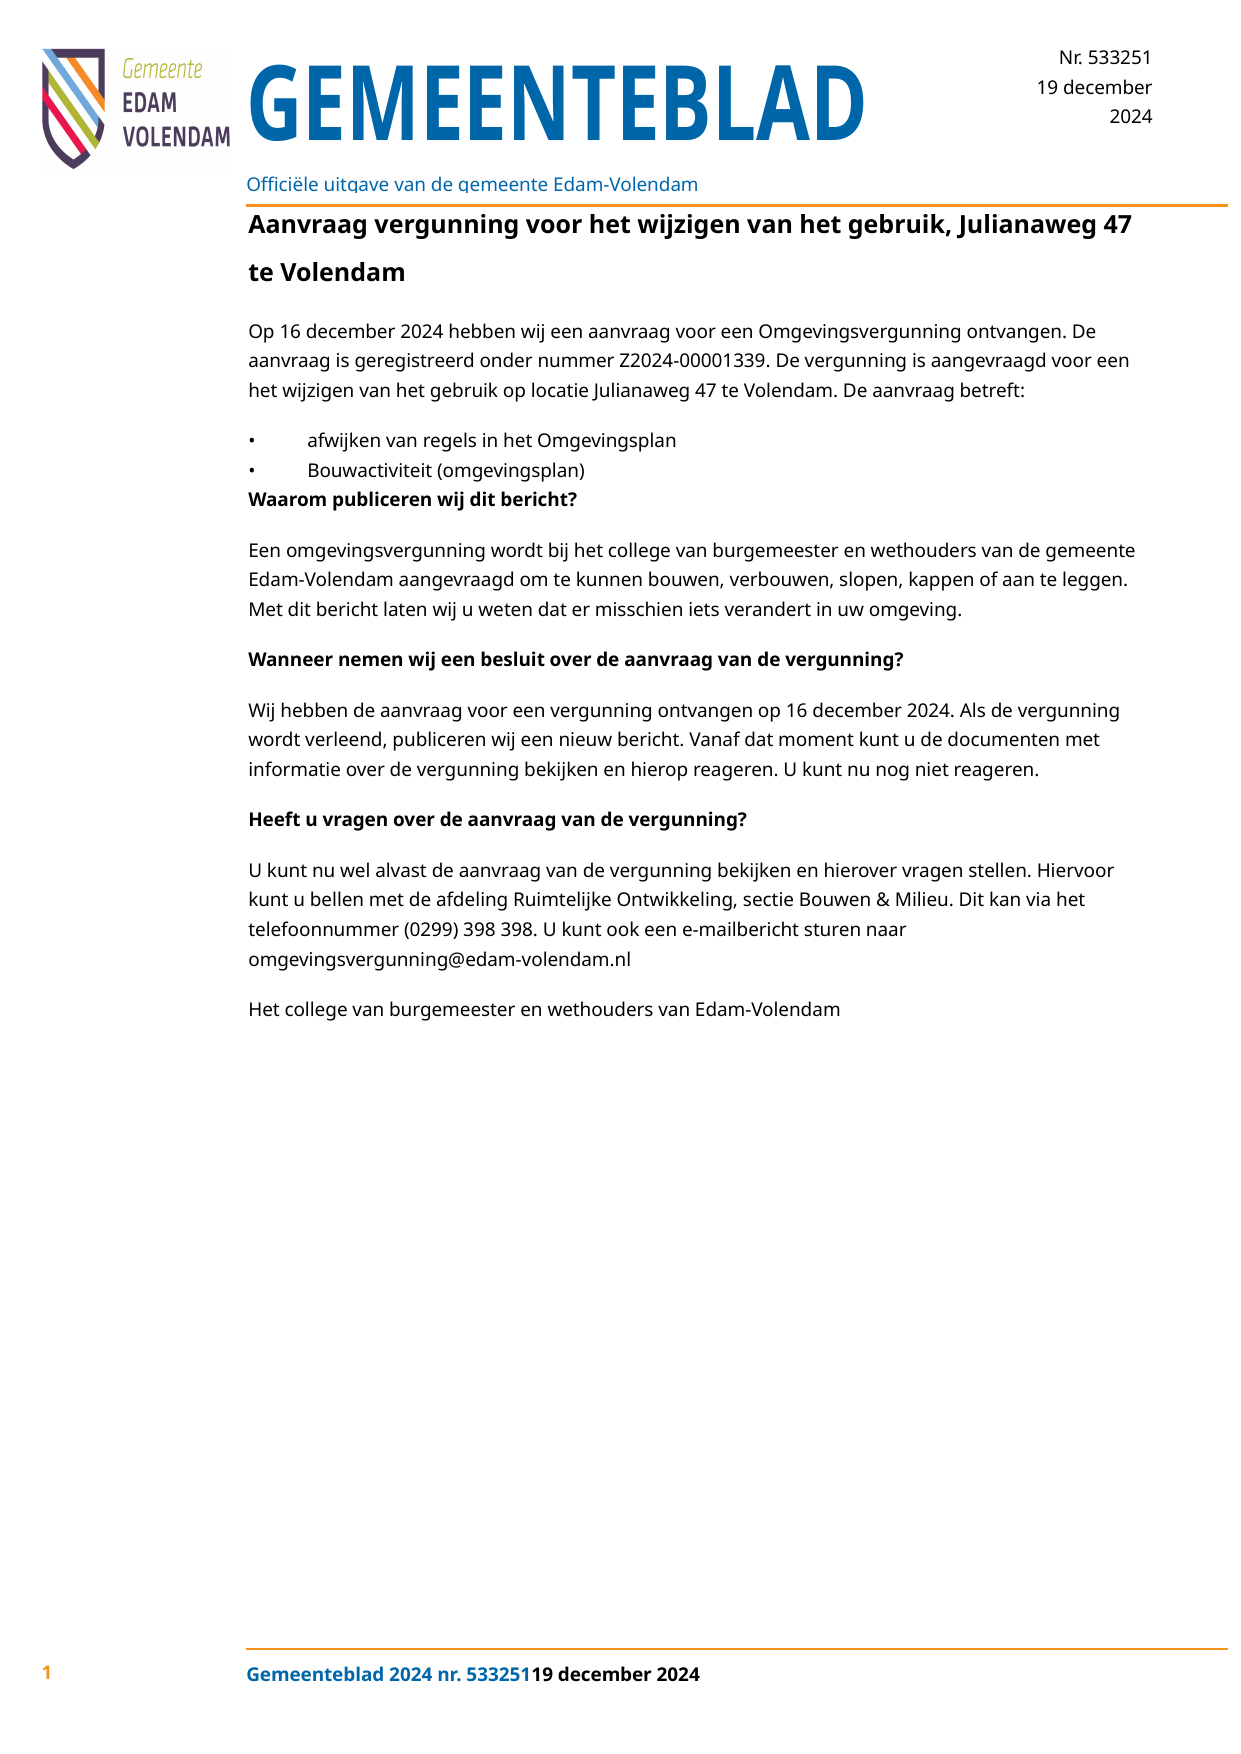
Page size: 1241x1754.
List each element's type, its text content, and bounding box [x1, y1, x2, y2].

text Waarom publiceren wij dit bericht? [248, 487, 1152, 512]
text Heeft u vragen over de aanvraag van de vergunning? [248, 807, 1152, 832]
picture [41, 47, 231, 172]
text Het college van burgemeester en wethouders van Edam-Volendam [248, 996, 1152, 1022]
text Op 16 december 2024 hebben wij een aanvraag voor een Omgevingsvergunning ontvangen. De aanvraag is geregistreerd onder nummer Z2024-00001339. De vergunning is aangevraagd voor een het wijzigen van het gebruik op locatie Julianaweg 47 te Volendam. De aanvraag betreft: [248, 318, 1152, 403]
list Bouwactiviteit (omgevingsplan) [248, 457, 1152, 483]
list afwijken van regels in het Omgevingsplan [248, 427, 1152, 453]
text Wij hebben de aanvraag voor een vergunning ontvangen op 16 december 2024. Als de vergunning wordt verleend, publiceren wij een nieuw bericht. Vanaf dat moment kunt u de documenten met informatie over de vergunning bekijken en hierop reageren. U kunt nu nog niet reageren. [248, 697, 1152, 782]
text Een omgevingsvergunning wordt bij het college van burgemeester en wethouders van de gemeente Edam-Volendam aangevraagd om te kunnen bouwen, verbouwen, slopen, kappen of aan te leggen. Met dit bericht laten wij u weten dat er misschien iets verandert in uw omgeving. [248, 537, 1152, 622]
text U kunt nu wel alvast de aanvraag van de vergunning bekijken en hierover vragen stellen. Hiervoor kunt u bellen met de afdeling Ruimtelijke Ontwikkeling, sectie Bouwen & Milieu. Dit kan via het telefoonnummer (0299) 398 398. U kunt ook een e-mailbericht sturen naar omgevingsvergunning@edam-volendam.nl [248, 857, 1152, 972]
text Aanvraag vergunning voor het wijzigen van het gebruik, Julianaweg 47 te Volendam [248, 207, 1152, 288]
text Wanneer nemen wij een besluit over de aanvraag van de vergunning? [248, 647, 1152, 672]
